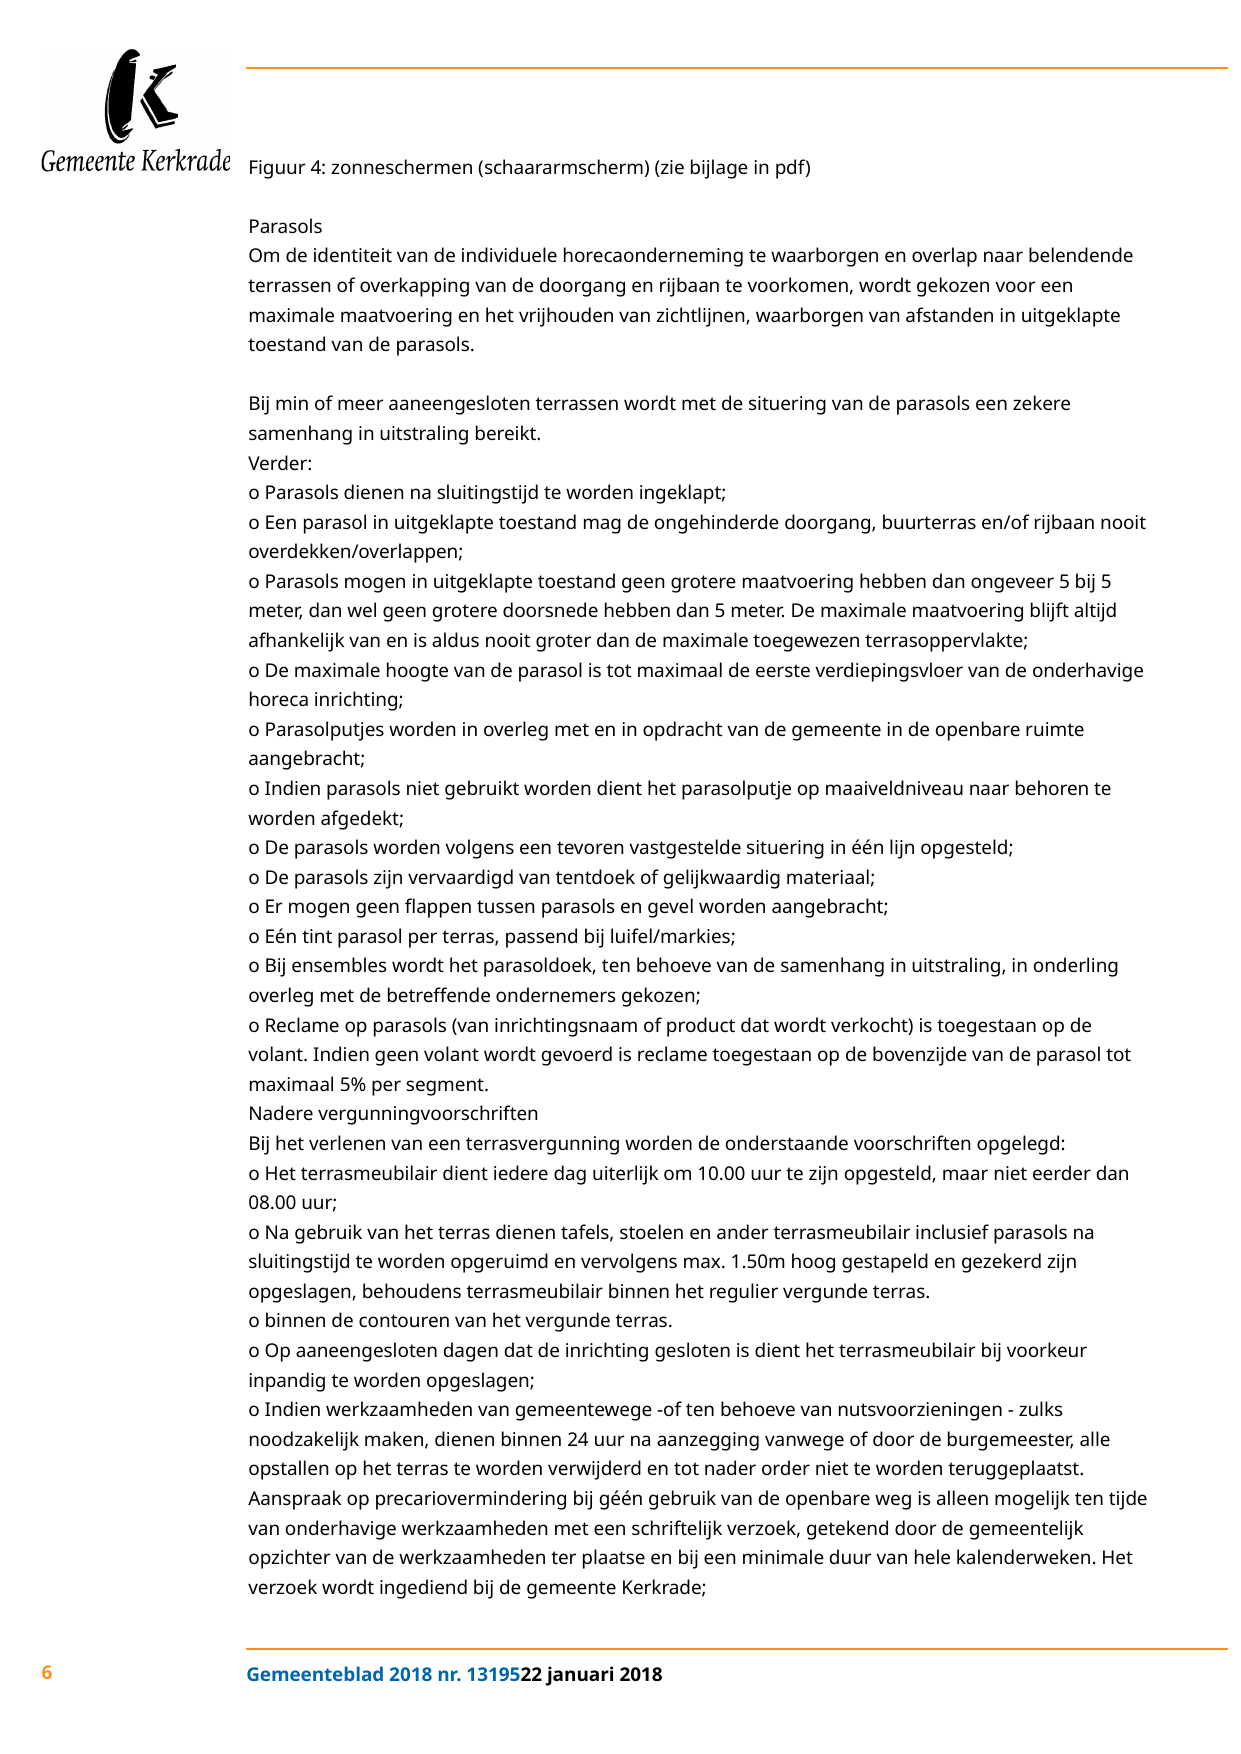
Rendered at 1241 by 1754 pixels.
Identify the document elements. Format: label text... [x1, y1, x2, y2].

text o Een parasol in uitgeklapte toestand mag de ongehinderde doorgang, buurterras en/of rijbaan nooit overdekken/overlappen; [248, 509, 1152, 564]
text Bij min of meer aaneengesloten terrassen wordt met de situering van de parasols een zekere [248, 391, 1152, 416]
picture [41, 47, 231, 172]
text Nadere vergunningvoorschriften [248, 1101, 1152, 1126]
text o Indien parasols niet gebruikt worden dient het parasolputje op maaiveldniveau naar behoren te worden afgedekt; [248, 775, 1152, 831]
text o Het terrasmeubilair dient iedere dag uiterlijk om 10.00 uur te zijn opgesteld, maar niet eerder dan 08.00 uur; [248, 1160, 1152, 1215]
text o Bij ensembles wordt het parasoldoek, ten behoeve van de samenhang in uitstraling, in onderling overleg met de betreffende ondernemers gekozen; [248, 953, 1152, 1008]
text o Na gebruik van het terras dienen tafels, stoelen en ander terrasmeubilair inclusief parasols na sluitingstijd te worden opgeruimd en vervolgens max. 1.50m hoog gestapeld en gezekerd zijn opgeslagen, behoudens terrasmeubilair binnen het regulier vergunde terras. [248, 1219, 1152, 1304]
text Figuur 4: zonneschermen (schaararmscherm) (zie bijlage in pdf) [248, 154, 1152, 180]
text o Parasols mogen in uitgeklapte toestand geen grotere maatvoering hebben dan ongeveer 5 bij 5 meter, dan wel geen grotere doorsnede hebben dan 5 meter. De maximale maatvoering blijft altijd afhankelijk van en is aldus nooit groter dan de maximale toegewezen terrasoppervlakte; [248, 568, 1152, 653]
text o Op aaneengesloten dagen dat de inrichting gesloten is dient het terrasmeubilair bij voorkeur inpandig te worden opgeslagen; [248, 1337, 1152, 1393]
text o De parasols zijn vervaardigd van tentdoek of gelijkwaardig materiaal; [248, 864, 1152, 890]
text o De maximale hoogte van de parasol is tot maximaal de eerste verdiepingsvloer van de onderhavige horeca inrichting; [248, 657, 1152, 712]
text o Indien werkzaamheden van gemeentewege -of ten behoeve van nutsvoorzieningen - zulks noodzakelijk maken, dienen binnen 24 uur na aanzegging vanwege of door de burgemeester, alle opstallen op het terras te worden verwijderd en tot nader order niet te worden teruggeplaatst. Aanspraak op precariovermindering bij géén gebruik van de openbare weg is alleen mogelijk ten tijde van onderhavige werkzaamheden met een schriftelijk verzoek, getekend door de gemeentelijk opzichter van de werkzaamheden ter plaatse en bij een minimale duur van hele kalenderweken. Het verzoek wordt ingediend bij de gemeente Kerkrade; [248, 1396, 1152, 1600]
text Parasols [248, 213, 1152, 239]
text o binnen de contouren van het vergunde terras. [248, 1308, 1152, 1333]
text Bij het verlenen van een terrasvergunning worden de onderstaande voorschriften opgelegd: [248, 1130, 1152, 1156]
text o Parasols dienen na sluitingstijd te worden ingeklapt; [248, 479, 1152, 505]
text o Reclame op parasols (van inrichtingsnaam of product dat wordt verkocht) is toegestaan op de volant. Indien geen volant wordt gevoerd is reclame toegestaan op de bovenzijde van de parasol tot maximaal 5% per segment. [248, 1012, 1152, 1097]
text Verder: [248, 450, 1152, 476]
text o Eén tint parasol per terras, passend bij luifel/markies; [248, 923, 1152, 949]
text o Parasolputjes worden in overleg met en in opdracht van de gemeente in de openbare ruimte aangebracht; [248, 716, 1152, 771]
text o De parasols worden volgens een tevoren vastgestelde situering in één lijn opgesteld; [248, 834, 1152, 860]
text Om de identiteit van de individuele horecaonderneming te waarborgen en overlap naar belendende terrassen of overkapping van de doorgang en rijbaan te voorkomen, wordt gekozen voor een maximale maatvoering en het vrijhouden van zichtlijnen, waarborgen van afstanden in uitgeklapte toestand van de parasols. [248, 243, 1152, 357]
text samenhang in uitstraling bereikt. [248, 420, 1152, 446]
text o Er mogen geen flappen tussen parasols en gevel worden aangebracht; [248, 893, 1152, 919]
